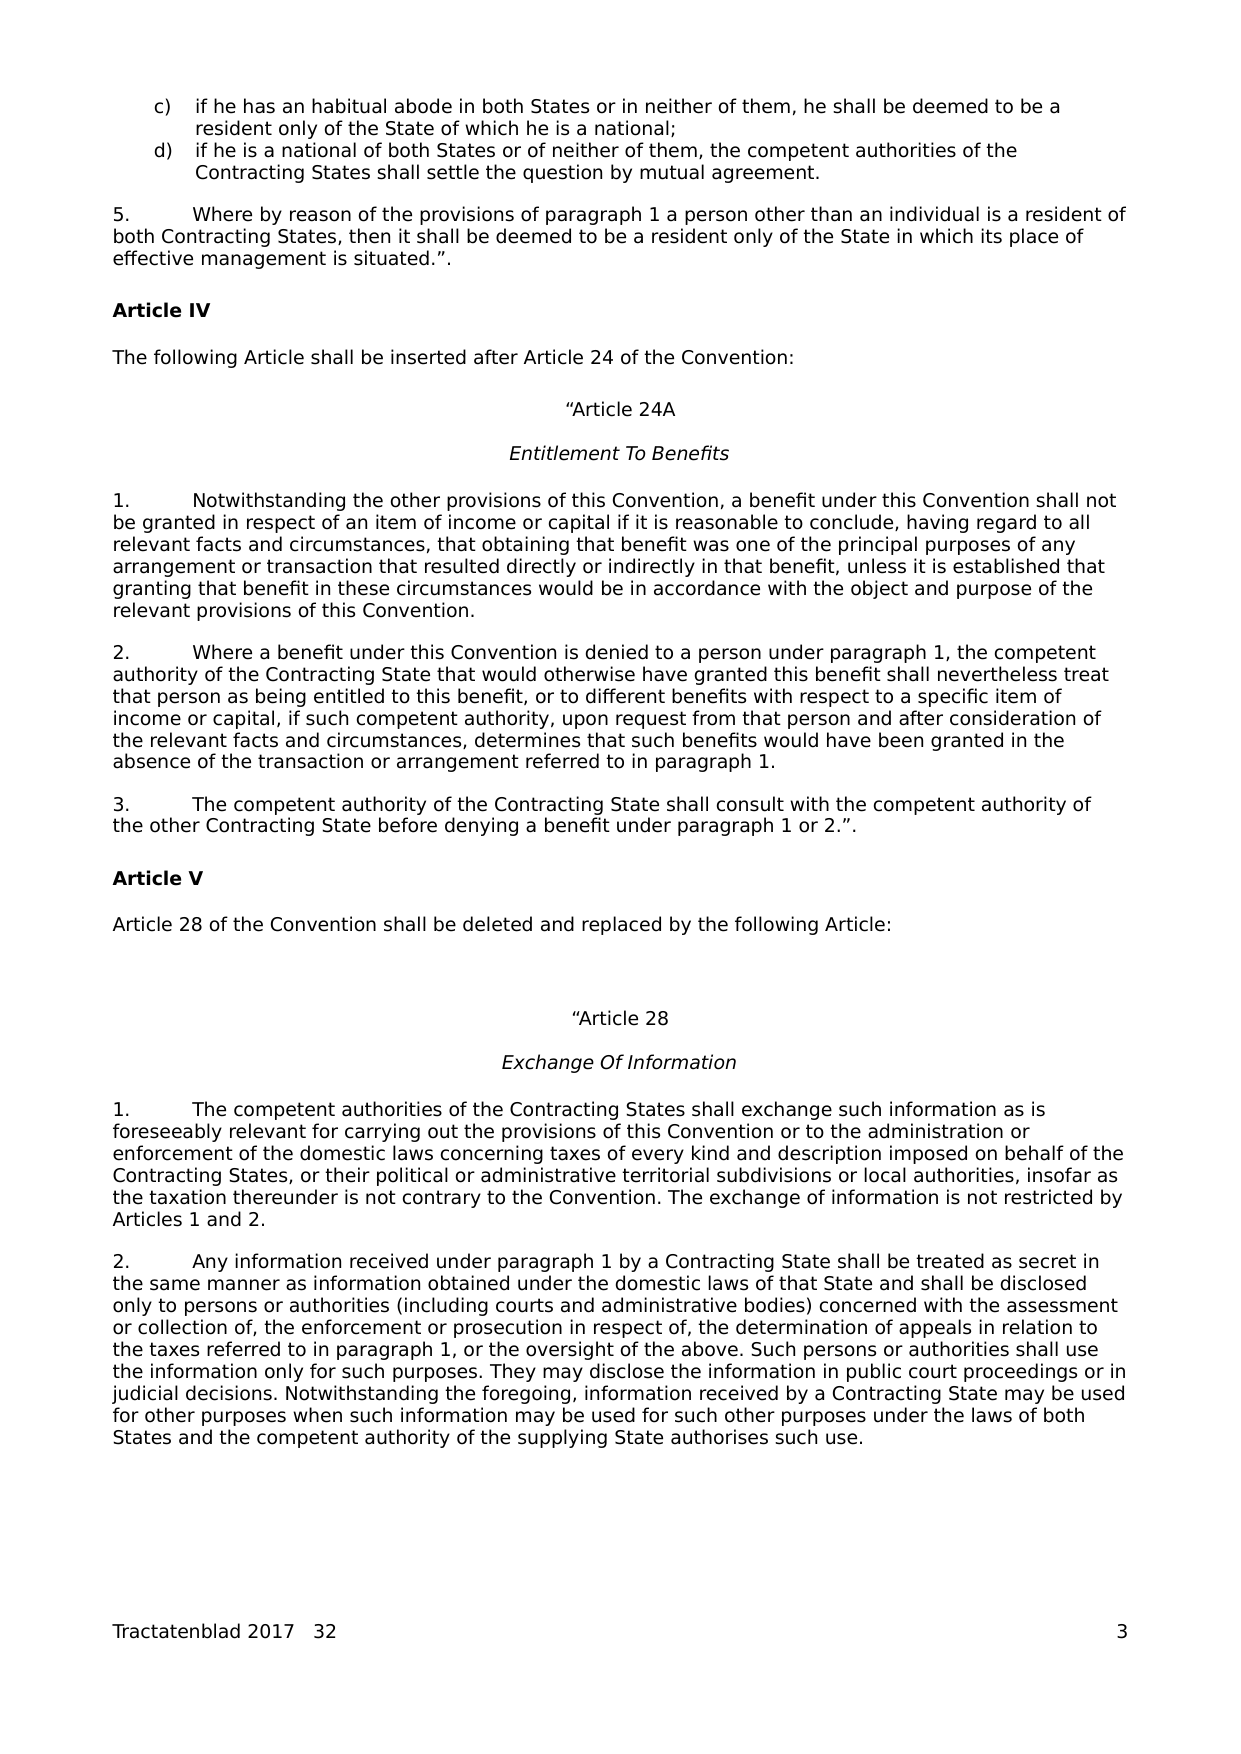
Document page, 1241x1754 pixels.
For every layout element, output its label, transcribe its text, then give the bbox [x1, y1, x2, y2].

text 2. Any information received under paragraph 1 by a Contracting State shall be treated as secret in the same manner as information obtained under the domestic laws of that State and shall be disclosed only to persons or authorities (including courts and administrative bodies) concerned with the assessment or collection of, the enforcement or prosecution in respect of, the determination of appeals in relation to the taxes referred to in paragraph 1, or the oversight of the above. Such persons or authorities shall use the information only for such purposes. They may disclose the information in public court proceedings or in judicial decisions. Notwithstanding the foregoing, information received by a Contracting State may be used for other purposes when such information may be used for such other purposes under the laws of both States and the competent authority of the supplying State authorises such use. [112, 1251, 1128, 1449]
text 3. The competent authority of the Contracting State shall consult with the competent authority of the other Contracting State before denying a benefit under paragraph 1 or 2.”. [112, 793, 1128, 837]
text The following Article shall be inserted after Article 24 of the Convention: [112, 347, 1128, 369]
subtitle Article IV [112, 300, 1128, 322]
text 2. Where a benefit under this Convention is denied to a person under paragraph 1, the competent authority of the Contracting State that would otherwise have granted this benefit shall nevertheless treat that person as being entitled to this benefit, or to different benefits with respect to a specific item of income or capital, if such competent authority, upon request from that person and after consideration of the relevant facts and circumstances, determines that such benefits would have been granted in the absence of the transaction or arrangement referred to in paragraph 1. [112, 642, 1128, 773]
subtitle “Article 28 Exchange Of Information [112, 1008, 1128, 1074]
subtitle “Article 24A Entitlement To Benefits [112, 399, 1128, 465]
text Article 28 of the Convention shall be deleted and replaced by the following Article: [112, 914, 1128, 936]
text c) if he has an habitual abode in both States or in neither of them, he shall be deemed to be a resident only of the State of which he is a national; [153, 96, 1128, 140]
text 1. Notwithstanding the other provisions of this Convention, a benefit under this Convention shall not be granted in respect of an item of income or capital if it is reasonable to conclude, having regard to all relevant facts and circumstances, that obtaining that benefit was one of the principal purposes of any arrangement or transaction that resulted directly or indirectly in that benefit, unless it is established that granting that benefit in these circumstances would be in accordance with the object and purpose of the relevant provisions of this Convention. [112, 490, 1128, 622]
text 1. The competent authorities of the Contracting States shall exchange such information as is foreseeably relevant for carrying out the provisions of this Convention or to the administration or enforcement of the domestic laws concerning taxes of every kind and description imposed on behalf of the Contracting States, or their political or administrative territorial subdivisions or local authorities, insofar as the taxation thereunder is not contrary to the Convention. The exchange of information is not restricted by Articles 1 and 2. [112, 1099, 1128, 1231]
text d) if he is a national of both States or of neither of them, the competent authorities of the Contracting States shall settle the question by mutual agreement. [153, 140, 1128, 184]
subtitle Article V [112, 867, 1128, 889]
text 5. Where by reason of the provisions of paragraph 1 a person other than an individual is a resident of both Contracting States, then it shall be deemed to be a resident only of the State in which its place of effective management is situated.”. [112, 204, 1128, 270]
